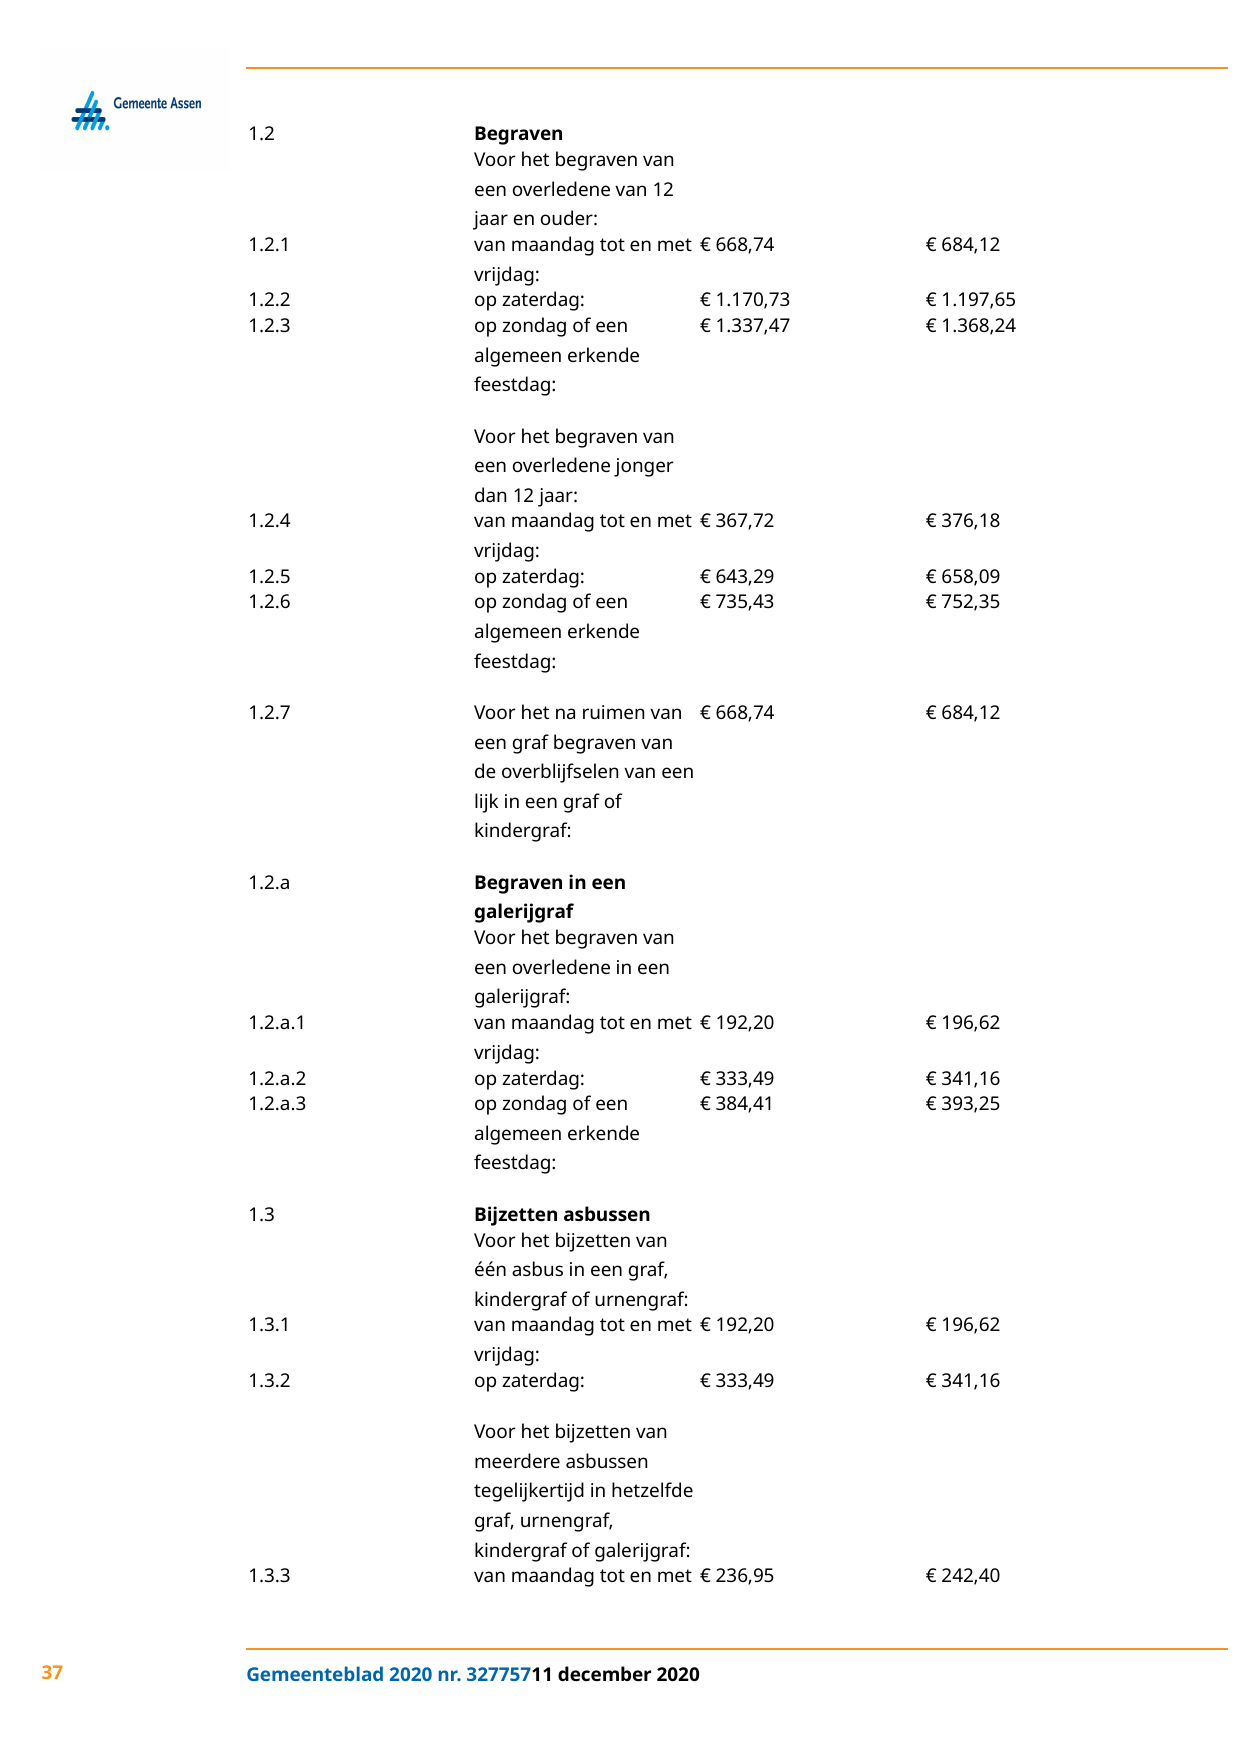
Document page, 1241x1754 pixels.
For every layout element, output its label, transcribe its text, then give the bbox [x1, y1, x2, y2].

table_cell € 1.197,65 [926, 286, 1152, 312]
table_cell € 333,49 [700, 1065, 926, 1090]
table_cell 1.3.3 [248, 1563, 474, 1588]
table_cell op zaterdag: [474, 563, 700, 589]
table_cell 1.2.4 [248, 508, 474, 563]
table_cell [248, 423, 474, 508]
table_cell 1.2 [248, 121, 474, 146]
table_cell [700, 925, 926, 1009]
table_cell [926, 1227, 1152, 1312]
table_cell € 668,74 [700, 231, 926, 286]
table_cell [248, 1175, 474, 1201]
table_cell [700, 1175, 926, 1201]
table_cell [926, 925, 1152, 1009]
table_cell [700, 423, 926, 508]
table_cell op zaterdag: [474, 1065, 700, 1090]
table_cell 1.2.6 [248, 589, 474, 674]
table_cell [700, 844, 926, 869]
table_cell 1.2.7 [248, 699, 474, 843]
table_cell [474, 1175, 700, 1201]
table_cell [700, 1419, 926, 1562]
table_cell [248, 1227, 474, 1312]
table_cell [248, 397, 474, 423]
table_cell van maandag tot en met vrijdag: [474, 1009, 700, 1065]
table_cell [474, 95, 700, 121]
table_cell van maandag tot en met vrijdag: [474, 1312, 700, 1367]
table_cell Voor het na ruimen van een graf begraven van de overblijfselen van een lijk in een graf of kindergraf: [474, 699, 700, 843]
table_cell € 658,09 [926, 563, 1152, 589]
table_cell [474, 397, 700, 423]
picture [41, 47, 231, 172]
table_cell [926, 1419, 1152, 1562]
table_cell 1.2.3 [248, 312, 474, 397]
table_cell Begraven [474, 121, 700, 146]
table_cell 1.3.1 [248, 1312, 474, 1367]
table_cell [700, 1227, 926, 1312]
table_cell [700, 146, 926, 231]
table_cell € 341,16 [926, 1367, 1152, 1393]
table_cell [926, 121, 1152, 146]
table_cell 1.2.1 [248, 231, 474, 286]
table_cell € 1.337,47 [700, 312, 926, 397]
table_cell [926, 869, 1152, 924]
table_cell 1.2.a.2 [248, 1065, 474, 1090]
table_cell € 684,12 [926, 231, 1152, 286]
table_cell Voor het bijzetten van één asbus in een graf, kindergraf of urnengraf: [474, 1227, 700, 1312]
table_cell 1.3.2 [248, 1367, 474, 1393]
table_cell € 752,35 [926, 589, 1152, 674]
table_cell [926, 146, 1152, 231]
table_cell 1.2.a [248, 869, 474, 924]
table_cell [700, 95, 926, 121]
table_cell [700, 121, 926, 146]
table_cell € 341,16 [926, 1065, 1152, 1090]
table_cell Voor het begraven van een overledene in een galerijgraf: [474, 925, 700, 1009]
table_cell € 393,25 [926, 1090, 1152, 1175]
table_cell 1.2.2 [248, 286, 474, 312]
table_cell [700, 397, 926, 423]
table_cell € 643,29 [700, 563, 926, 589]
table_cell [248, 146, 474, 231]
table_cell [248, 95, 474, 121]
table_cell [474, 1393, 700, 1418]
table_cell € 735,43 [700, 589, 926, 674]
table_cell € 333,49 [700, 1367, 926, 1393]
table_cell € 196,62 [926, 1312, 1152, 1367]
table_cell van maandag tot en met vrijdag: [474, 508, 700, 563]
table_cell € 236,95 [700, 1563, 926, 1588]
table_cell Voor het begraven van een overledene van 12 jaar en ouder: [474, 146, 700, 231]
table_cell € 367,72 [700, 508, 926, 563]
table_cell [926, 844, 1152, 869]
table_cell [474, 844, 700, 869]
table_cell [926, 1393, 1152, 1418]
table_cell op zondag of een algemeen erkende feestdag: [474, 1090, 700, 1175]
table_cell [700, 1201, 926, 1227]
table_cell 1.3 [248, 1201, 474, 1227]
table_cell van maandag tot en met vrijdag: [474, 231, 700, 286]
table_cell [248, 1419, 474, 1562]
table_cell Voor het bijzetten van meerdere asbussen tegelijkertijd in hetzelfde graf, urnengraf, kindergraf of galerijgraf: [474, 1419, 700, 1562]
table_cell € 192,20 [700, 1009, 926, 1065]
table_cell Bijzetten asbussen [474, 1201, 700, 1227]
table_cell [700, 869, 926, 924]
table_cell op zondag of een algemeen erkende feestdag: [474, 312, 700, 397]
table_cell € 384,41 [700, 1090, 926, 1175]
table_cell € 684,12 [926, 699, 1152, 843]
table_cell 1.2.a.1 [248, 1009, 474, 1065]
table_cell [926, 674, 1152, 699]
table_cell € 668,74 [700, 699, 926, 843]
table_cell [926, 1201, 1152, 1227]
table_cell € 242,40 [926, 1563, 1152, 1588]
table_cell € 1.368,24 [926, 312, 1152, 397]
table_cell [700, 674, 926, 699]
table_cell [248, 925, 474, 1009]
table_cell op zondag of een algemeen erkende feestdag: [474, 589, 700, 674]
table_cell [248, 1393, 474, 1418]
table_cell [474, 674, 700, 699]
table_cell € 376,18 [926, 508, 1152, 563]
table_cell [248, 674, 474, 699]
table_cell [926, 423, 1152, 508]
table_cell [700, 1393, 926, 1418]
table_cell [248, 844, 474, 869]
table_cell Begraven in een galerijgraf [474, 869, 700, 924]
table_cell van maandag tot en met [474, 1563, 700, 1588]
table_cell [926, 95, 1152, 121]
table_cell € 1.170,73 [700, 286, 926, 312]
table_cell 1.2.a.3 [248, 1090, 474, 1175]
table_cell op zaterdag: [474, 286, 700, 312]
table_cell € 196,62 [926, 1009, 1152, 1065]
table_cell Voor het begraven van een overledene jonger dan 12 jaar: [474, 423, 700, 508]
table_cell 1.2.5 [248, 563, 474, 589]
table_cell [926, 397, 1152, 423]
table_cell € 192,20 [700, 1312, 926, 1367]
table_cell [926, 1175, 1152, 1201]
table_cell op zaterdag: [474, 1367, 700, 1393]
